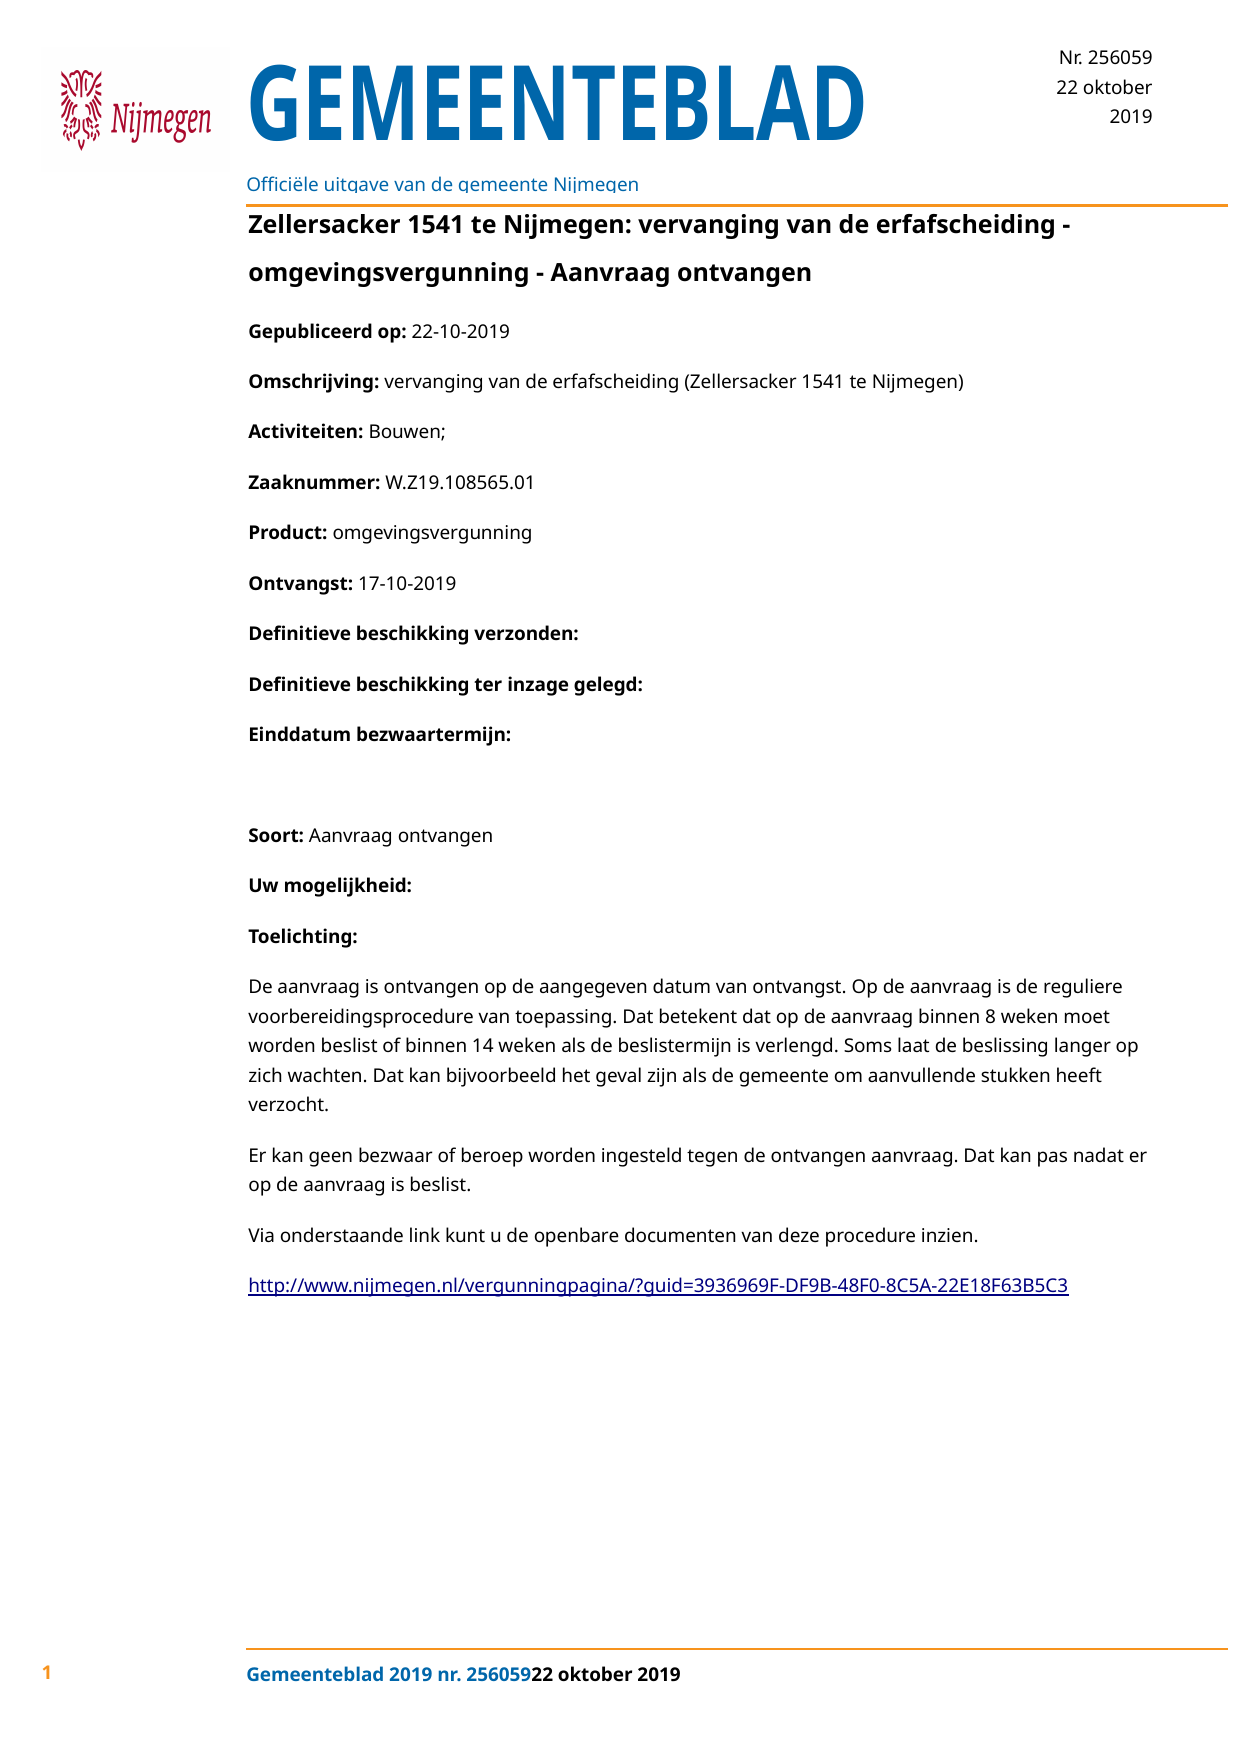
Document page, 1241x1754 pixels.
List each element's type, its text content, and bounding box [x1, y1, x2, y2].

text Ontvangst: 17-10-2019 [248, 570, 1152, 596]
text Toelichting: [248, 923, 1152, 949]
text Activiteiten: Bouwen; [248, 419, 1152, 444]
text Product: omgevingsvergunning [248, 519, 1152, 545]
text Gepubliceerd op: 22-10-2019 [248, 318, 1152, 344]
text Via onderstaande link kunt u de openbare documenten van deze procedure inzien. [248, 1222, 1152, 1248]
text Zaaknummer: W.Z19.108565.01 [248, 469, 1152, 495]
text Soort: Aanvraag ontvangen [248, 822, 1152, 848]
text De aanvraag is ontvangen op de aangegeven datum van ontvangst. Op de aanvraag is de reguliere voorbereidingsprocedure van toepassing. Dat betekent dat op de aanvraag binnen 8 weken moet worden beslist of binnen 14 weken als de beslistermijn is verlengd. Soms laat de beslissing langer op zich wachten. Dat kan bijvoorbeeld het geval zijn als de gemeente om aanvullende stukken heeft verzocht. [248, 973, 1152, 1117]
text Zellersacker 1541 te Nijmegen: vervanging van de erfafscheiding - omgevingsvergunning - Aanvraag ontvangen [248, 207, 1152, 288]
text Omschrijving: vervanging van de erfafscheiding (Zellersacker 1541 te Nijmegen) [248, 368, 1152, 394]
text Einddatum bezwaartermijn: [248, 721, 1152, 747]
text Definitieve beschikking verzonden: [248, 620, 1152, 646]
text Definitieve beschikking ter inzage gelegd: [248, 671, 1152, 697]
text Er kan geen bezwaar of beroep worden ingesteld tegen de ontvangen aanvraag. Dat kan pas nadat er op de aanvraag is beslist. [248, 1142, 1152, 1197]
picture [41, 47, 231, 172]
text Uw mogelijkheid: [248, 872, 1152, 898]
text http://www.nijmegen.nl/vergunningpagina/?guid=3936969F-DF9B-48F0-8C5A-22E18F63B5C3 [248, 1272, 1152, 1298]
